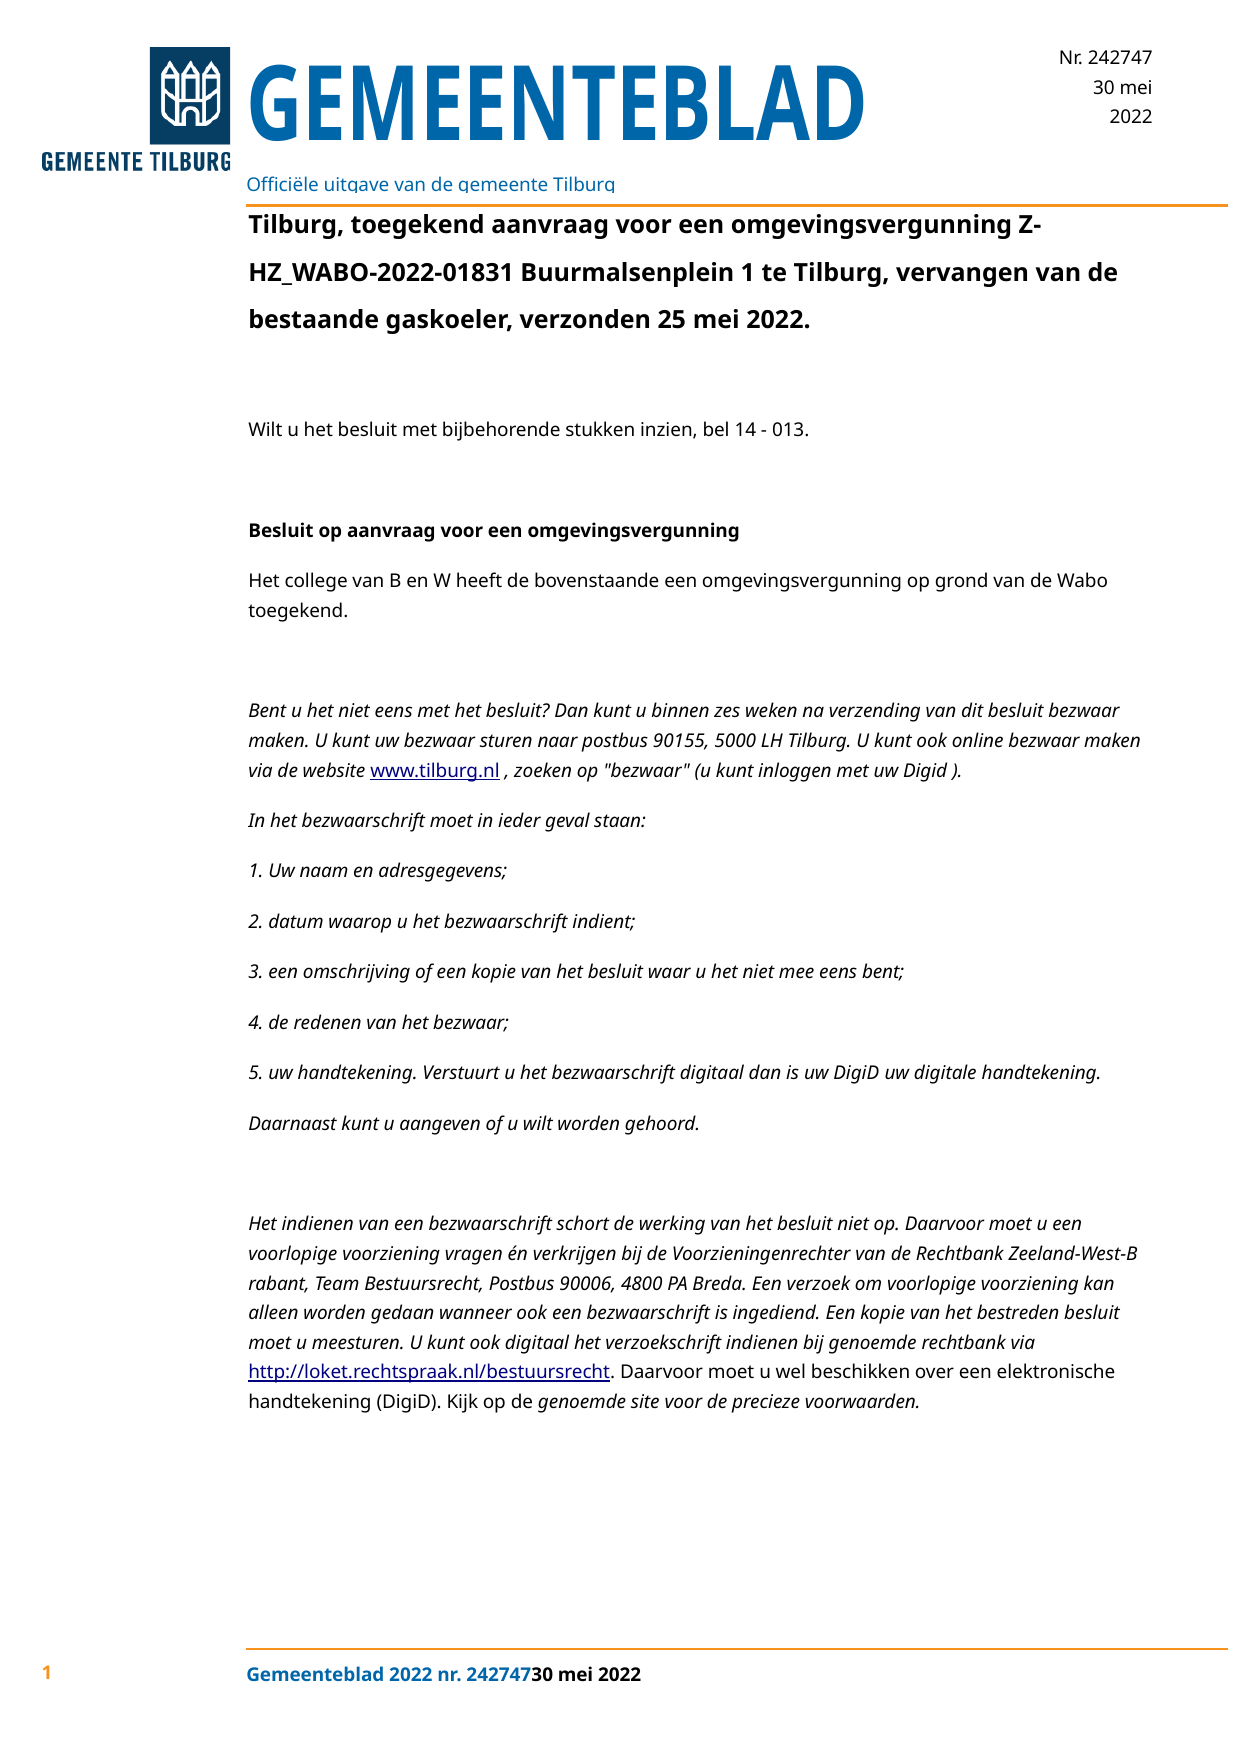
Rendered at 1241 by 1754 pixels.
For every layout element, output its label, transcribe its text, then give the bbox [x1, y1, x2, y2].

picture [41, 47, 231, 172]
text 2. datum waarop u het bezwaarschrift indient; [248, 908, 1152, 934]
text In het bezwaarschrift moet in ieder geval staan: [248, 807, 1152, 833]
text Daarnaast kunt u aangeven of u wilt worden gehoord. [248, 1110, 1152, 1135]
text 1. Uw naam en adresgegevens; [248, 858, 1152, 883]
text Bent u het niet eens met het besluit? Dan kunt u binnen zes weken na verzending van dit besluit bezwaar maken. U kunt uw bezwaar sturen naar postbus 90155, 5000 LH Tilburg. U kunt ook online bezwaar maken via de website www.tilburg.nl , zoeken op "bezwaar" (u kunt inloggen met uw Digid ). [248, 698, 1152, 782]
text Wilt u het besluit met bijbehorende stukken inzien, bel 14 - 013. [248, 416, 1152, 442]
text Het college van B en W heeft de bovenstaande een omgevingsvergunning op grond van de Wabo toegekend. [248, 567, 1152, 622]
text Besluit op aanvraag voor een omgevingsvergunning [248, 517, 1152, 542]
text Tilburg, toegekend aanvraag voor een omgevingsvergunning Z-HZ_WABO-2022-01831 Buurmalsenplein 1 te Tilburg, vervangen van de bestaande gaskoeler, verzonden 25 mei 2022. [248, 207, 1152, 336]
text Het indienen van een bezwaarschrift schort de werking van het besluit niet op. Daarvoor moet u een voorlopige voorziening vragen én verkrijgen bij de Voorzieningenrechter van de Rechtbank Zeeland-West-B rabant, Team Bestuursrecht, Postbus 90006, 4800 PA Breda. Een verzoek om voorlopige voorziening kan alleen worden gedaan wanneer ook een bezwaarschrift is ingediend. Een kopie van het bestreden besluit moet u meesturen. U kunt ook digitaal het verzoekschrift indienen bij genoemde rechtbank via http://loket.rechtspraak.nl/bestuursrecht. Daarvoor moet u wel beschikken over een elektronische handtekening (DigiD). Kijk op de genoemde site voor de precieze voorwaarden. [248, 1211, 1152, 1414]
text 5. uw handtekening. Verstuurt u het bezwaarschrift digitaal dan is uw DigiD uw digitale handtekening. [248, 1059, 1152, 1085]
text 4. de redenen van het bezwaar; [248, 1009, 1152, 1034]
text 3. een omschrijving of een kopie van het besluit waar u het niet mee eens bent; [248, 958, 1152, 984]
